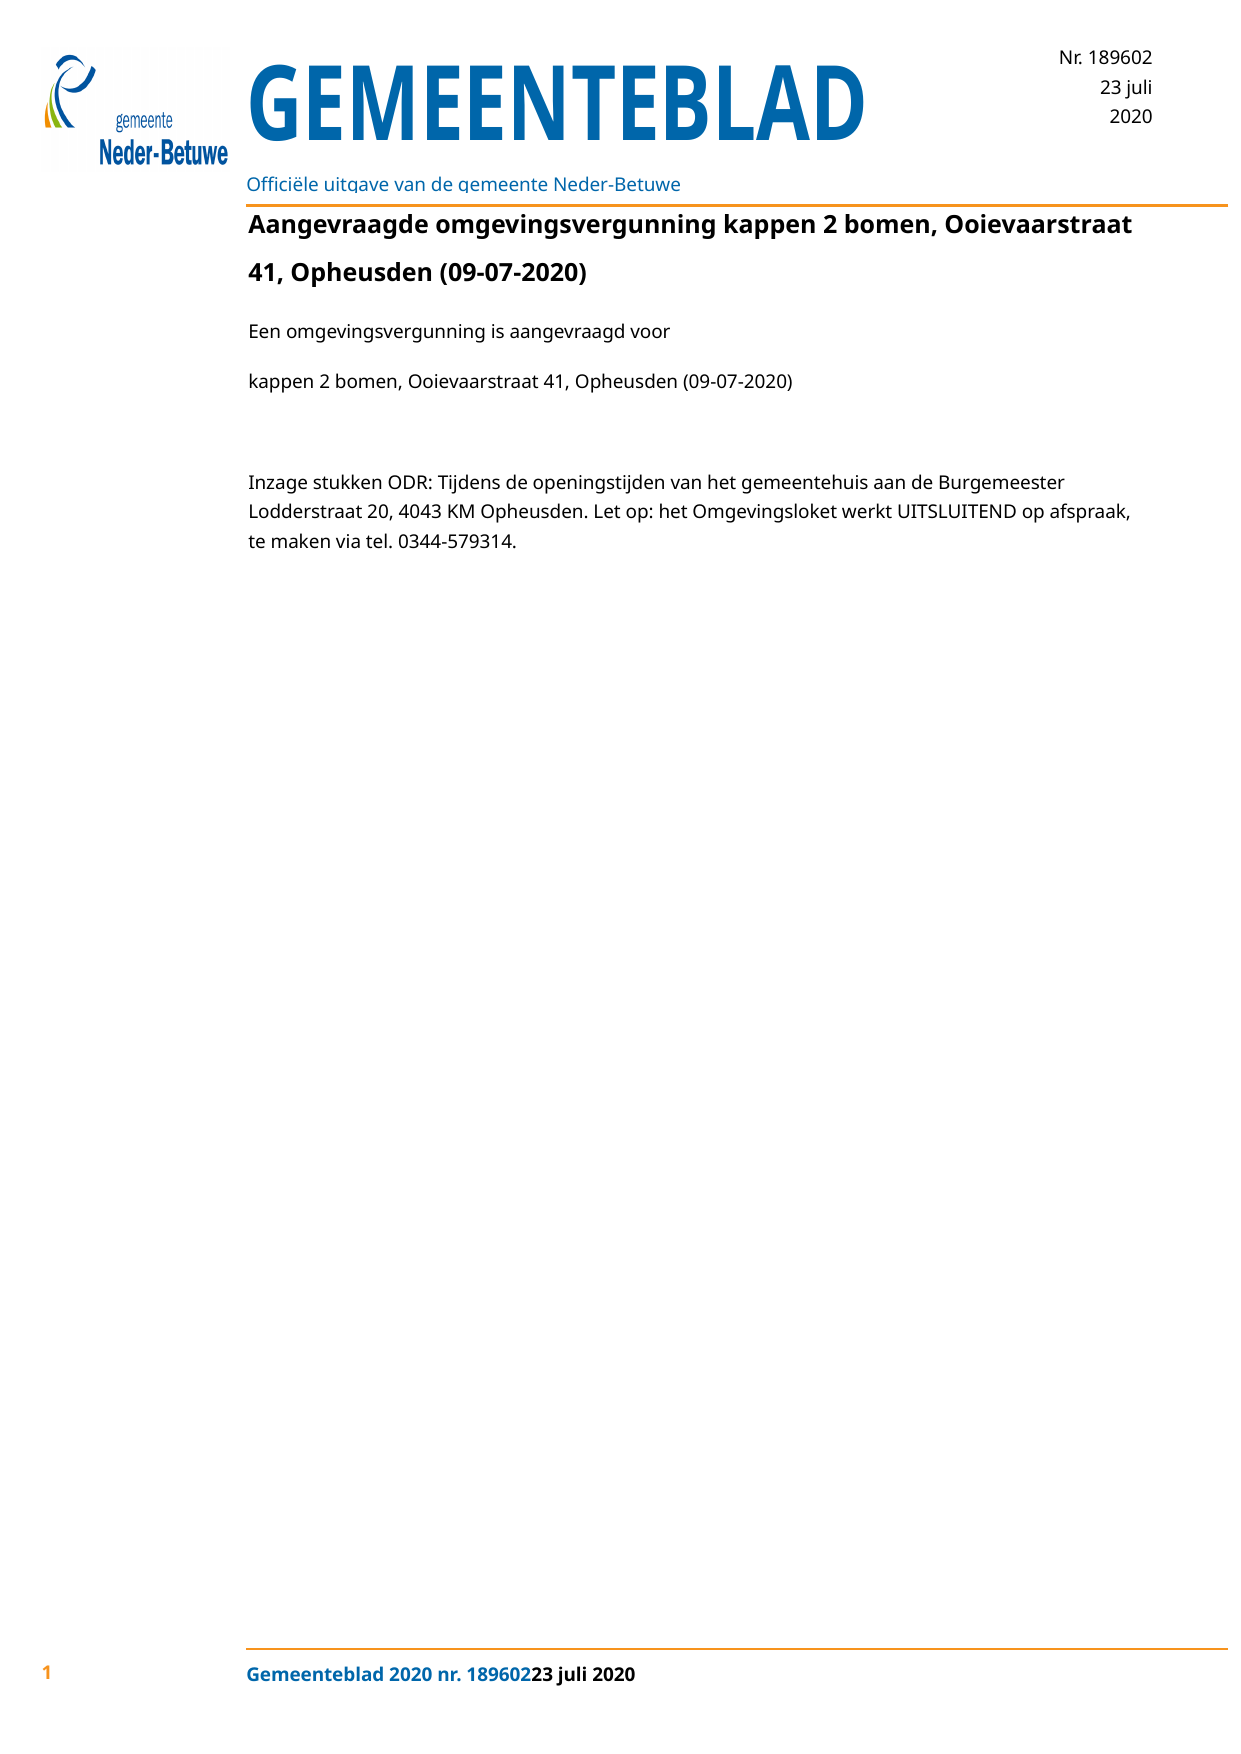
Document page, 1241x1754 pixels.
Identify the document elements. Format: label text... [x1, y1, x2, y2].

picture [41, 47, 231, 172]
text Inzage stukken ODR: Tijdens de openingstijden van het gemeentehuis aan de Burgemeester Lodderstraat 20, 4043 KM Opheusden. Let op: het Omgevingsloket werkt UITSLUITEND op afspraak, te maken via tel. 0344-579314. [248, 469, 1152, 554]
text Aangevraagde omgevingsvergunning kappen 2 bomen, Ooievaarstraat 41, Opheusden (09-07-2020) [248, 207, 1152, 288]
text Een omgevingsvergunning is aangevraagd voor [248, 318, 1152, 344]
text kappen 2 bomen, Ooievaarstraat 41, Opheusden (09-07-2020) [248, 368, 1152, 394]
